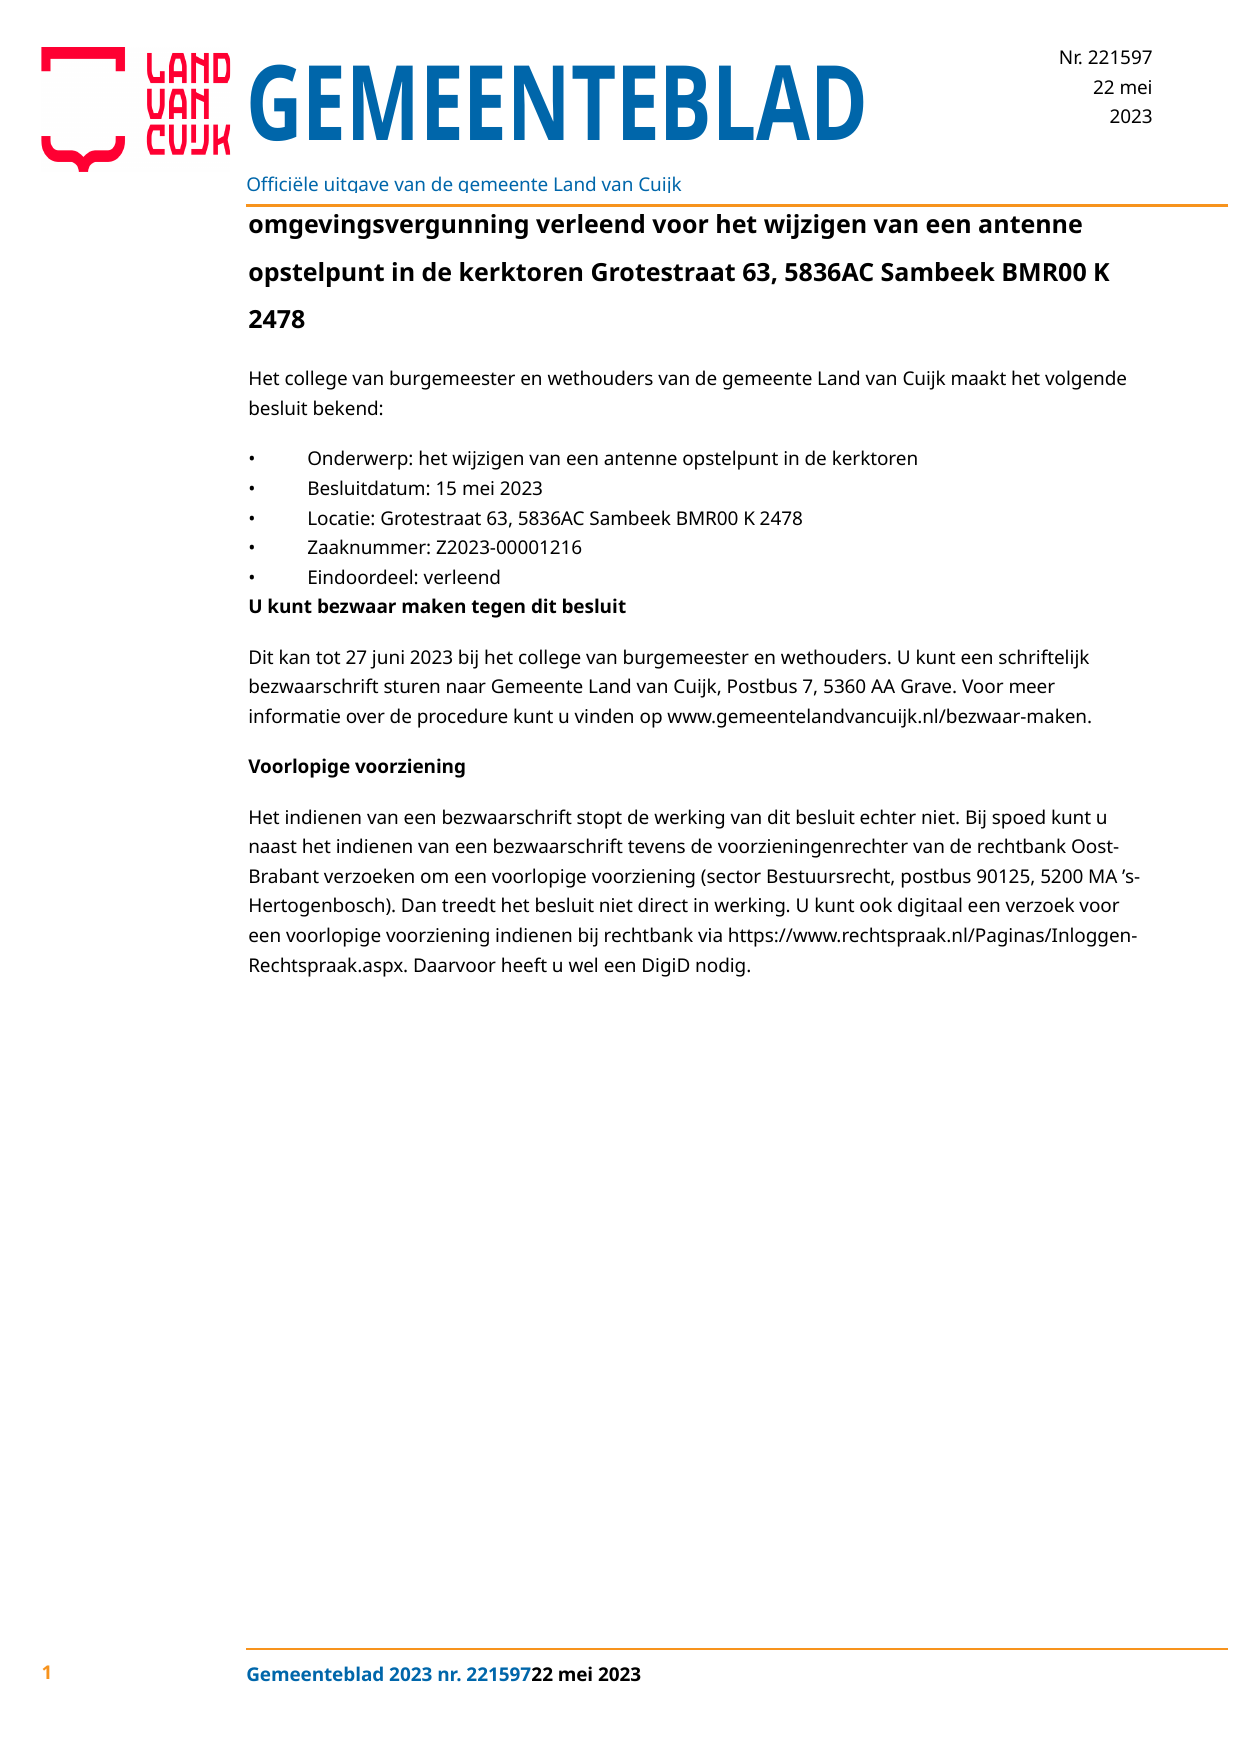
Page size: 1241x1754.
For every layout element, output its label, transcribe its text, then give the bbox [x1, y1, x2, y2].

list Eindoordeel: verleend [248, 564, 1152, 589]
list Locatie: Grotestraat 63, 5836AC Sambeek BMR00 K 2478 [248, 505, 1152, 530]
text U kunt bezwaar maken tegen dit besluit [248, 593, 1152, 619]
text Het college van burgemeester en wethouders van de gemeente Land van Cuijk maakt het volgende besluit bekend: [248, 366, 1152, 421]
list Onderwerp: het wijzigen van een antenne opstelpunt in de kerktoren [248, 446, 1152, 471]
text omgevingsvergunning verleend voor het wijzigen van een antenne opstelpunt in de kerktoren Grotestraat 63, 5836AC Sambeek BMR00 K 2478 [248, 207, 1152, 336]
text Voorlopige voorziening [248, 753, 1152, 779]
picture [41, 47, 231, 172]
list Zaaknummer: Z2023-00001216 [248, 534, 1152, 560]
text Dit kan tot 27 juni 2023 bij het college van burgemeester en wethouders. U kunt een schriftelijk bezwaarschrift sturen naar Gemeente Land van Cuijk, Postbus 7, 5360 AA Grave. Voor meer informatie over de procedure kunt u vinden op www.gemeentelandvancuijk.nl/bezwaar-maken. [248, 644, 1152, 729]
list Besluitdatum: 15 mei 2023 [248, 475, 1152, 501]
text Het indienen van een bezwaarschrift stopt de werking van dit besluit echter niet. Bij spoed kunt u naast het indienen van een bezwaarschrift tevens de voorzieningenrechter van de rechtbank Oost-Brabant verzoeken om een voorlopige voorziening (sector Bestuursrecht, postbus 90125, 5200 MA ’s-Hertogenbosch). Dan treedt het besluit niet direct in werking. U kunt ook digitaal een verzoek voor een voorlopige voorziening indienen bij rechtbank via https://www.rechtspraak.nl/Paginas/Inloggen-Rechtspraak.aspx. Daarvoor heeft u wel een DigiD nodig. [248, 804, 1152, 977]
